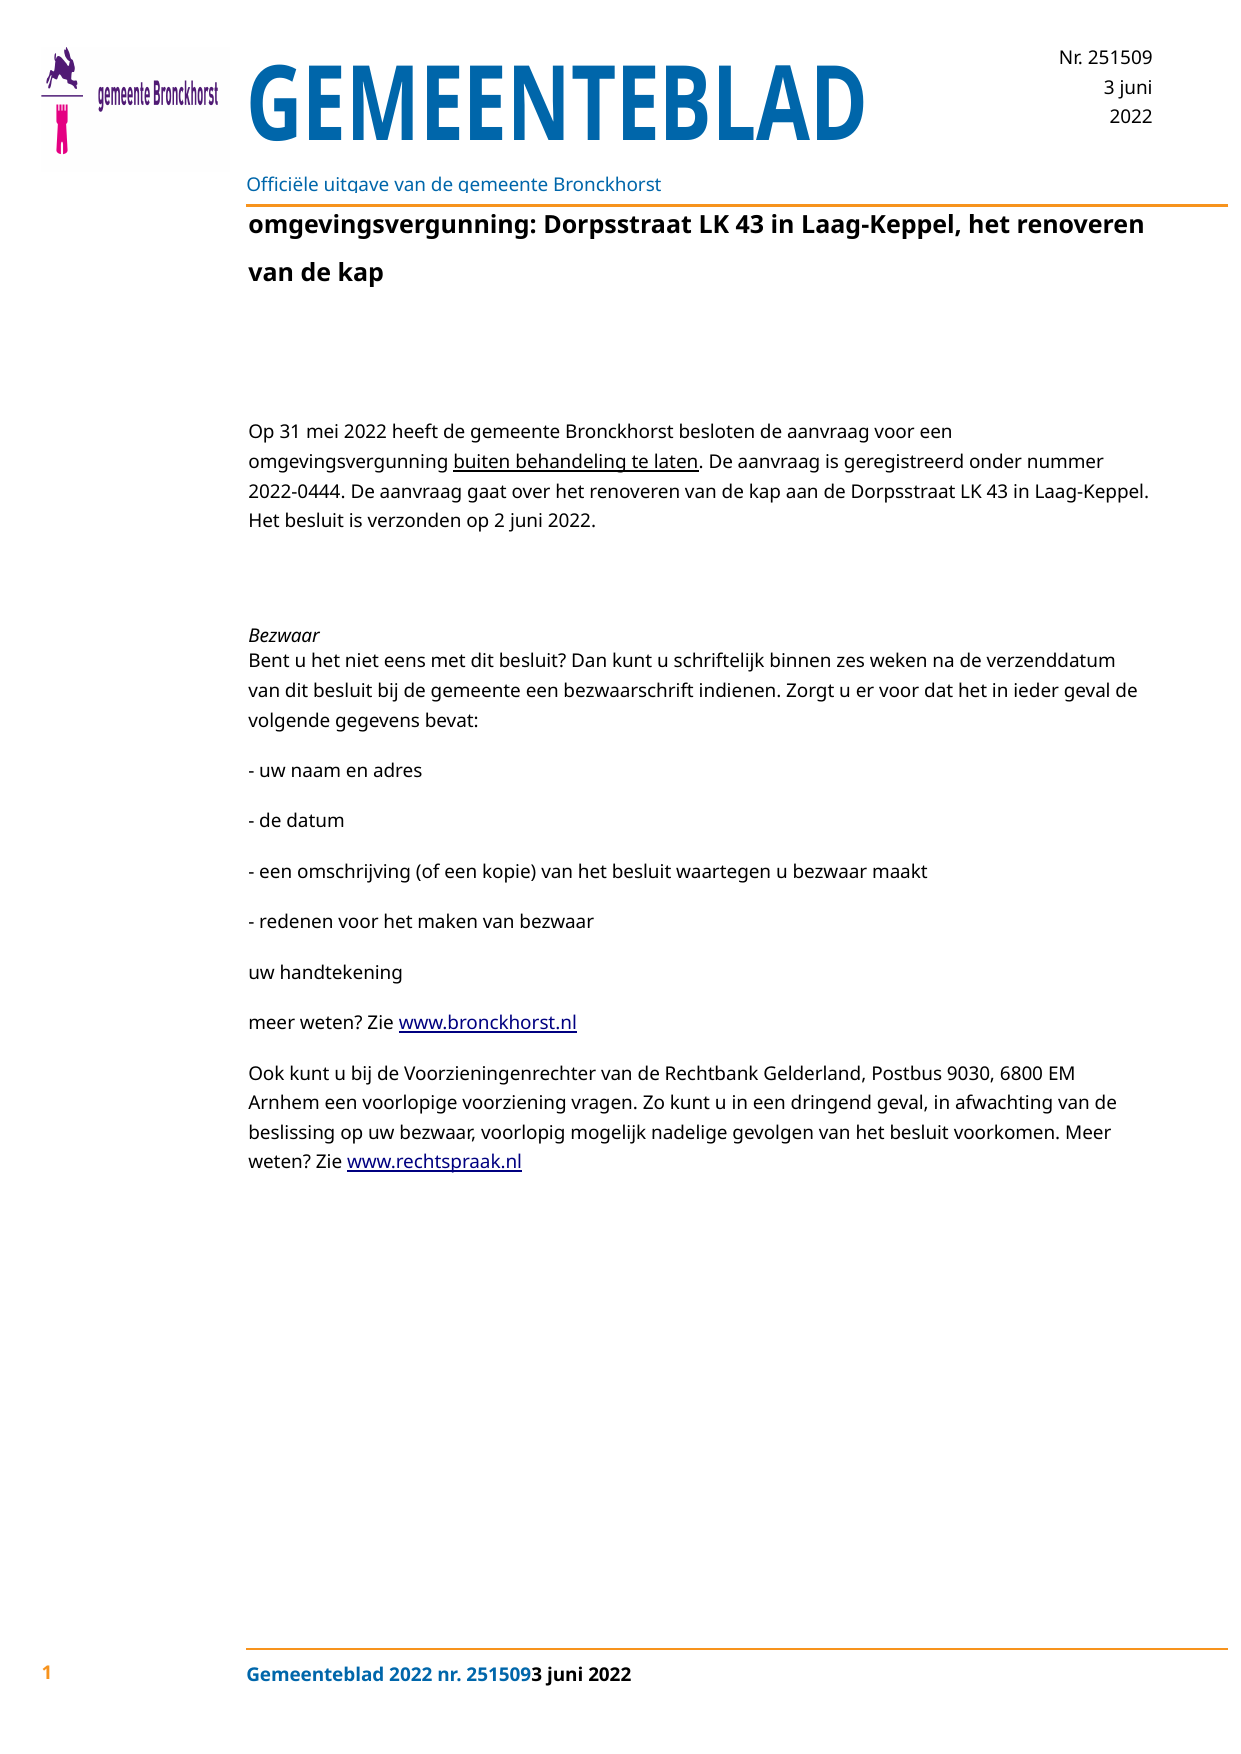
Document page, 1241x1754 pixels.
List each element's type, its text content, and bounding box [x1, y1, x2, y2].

text meer weten? Zie www.bronckhorst.nl [248, 1009, 1152, 1035]
text Bezwaar [248, 622, 1152, 648]
text omgevingsvergunning: Dorpsstraat LK 43 in Laag-Keppel, het renoveren van de kap [248, 207, 1152, 288]
text - redenen voor het maken van bezwaar [248, 908, 1152, 934]
picture [41, 47, 231, 172]
text - uw naam en adres [248, 757, 1152, 783]
text - een omschrijving (of een kopie) van het besluit waartegen u bezwaar maakt [248, 858, 1152, 884]
text Ook kunt u bij de Voorzieningenrechter van de Rechtbank Gelderland, Postbus 9030, 6800 EM Arnhem een voorlopige voorziening vragen. Zo kunt u in een dringend geval, in afwachting van de beslissing op uw bezwaar, voorlopig mogelijk nadelige gevolgen van het besluit voorkomen. Meer weten? Zie www.rechtspraak.nl [248, 1060, 1152, 1174]
text Op 31 mei 2022 heeft de gemeente Bronckhorst besloten de aanvraag voor een omgevingsvergunning buiten behandeling te laten. De aanvraag is geregistreerd onder nummer 2022-0444. De aanvraag gaat over het renoveren van de kap aan de Dorpsstraat LK 43 in Laag-Keppel. Het besluit is verzonden op 2 juni 2022. [248, 419, 1152, 533]
text - de datum [248, 808, 1152, 833]
text uw handtekening [248, 959, 1152, 984]
text Bent u het niet eens met dit besluit? Dan kunt u schriftelijk binnen zes weken na de verzenddatum van dit besluit bij de gemeente een bezwaarschrift indienen. Zorgt u er voor dat het in ieder geval de volgende gegevens bevat: [248, 648, 1152, 732]
